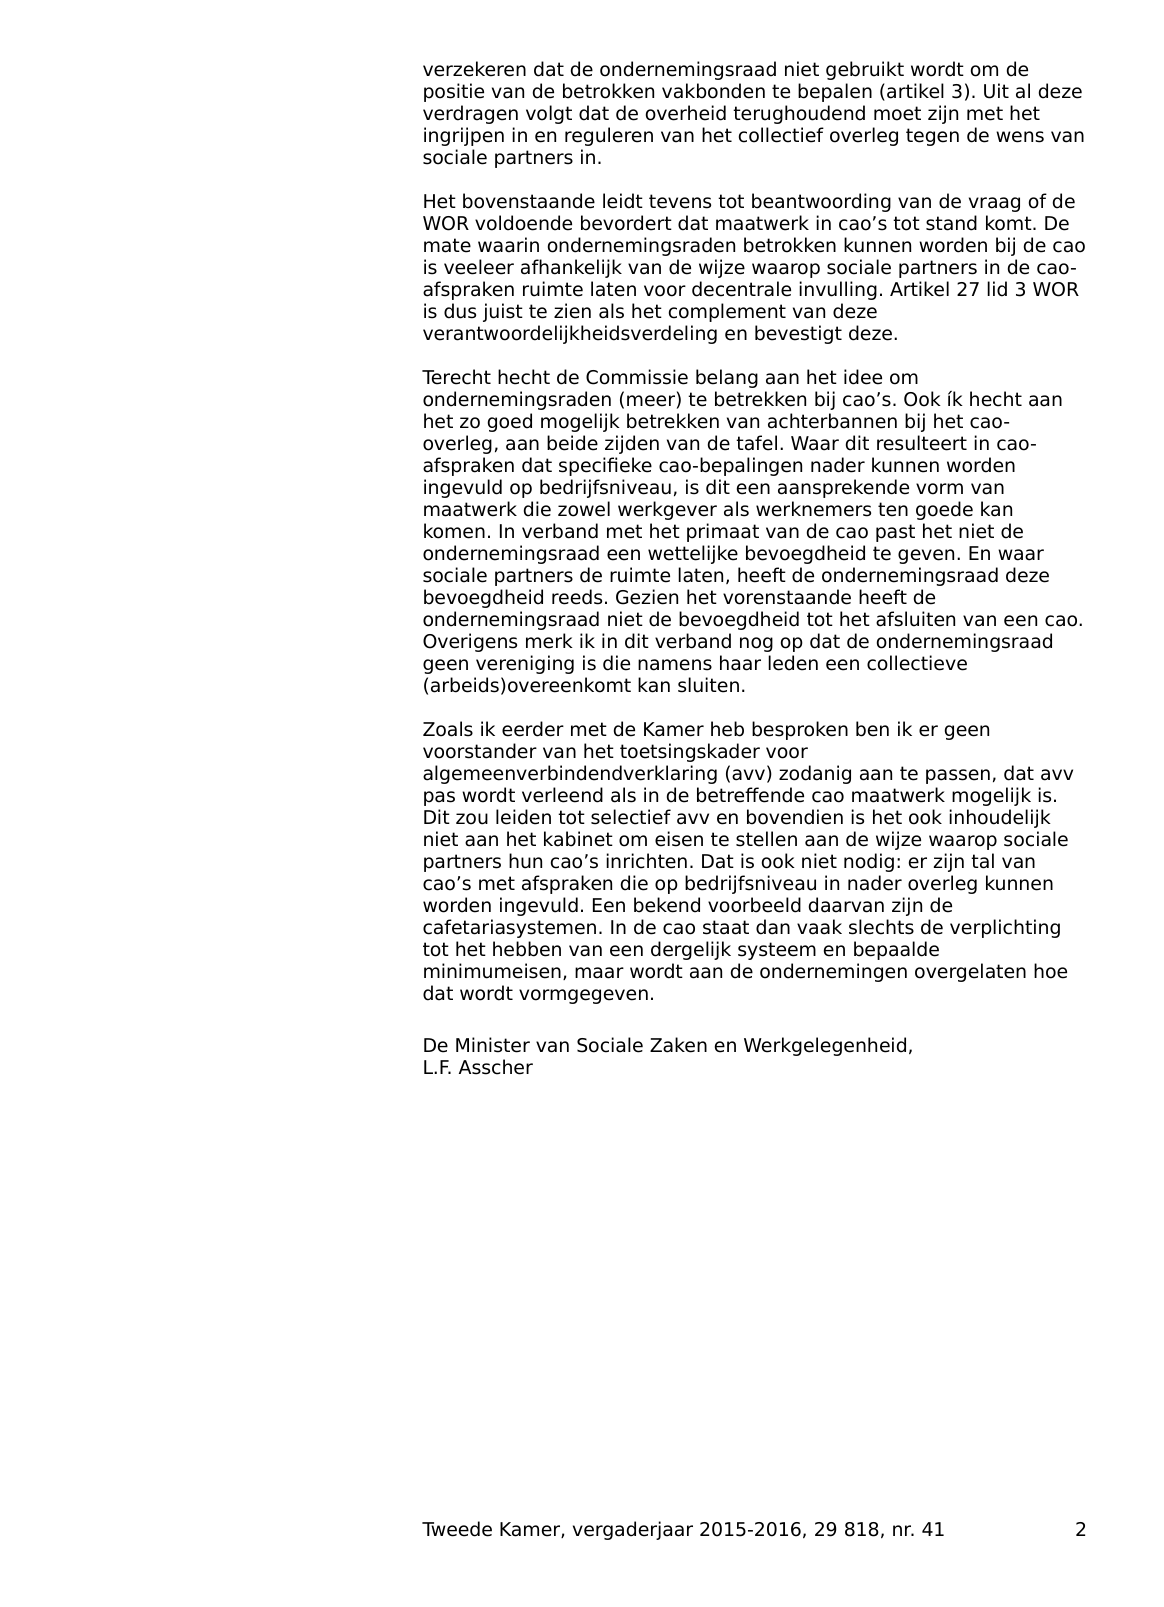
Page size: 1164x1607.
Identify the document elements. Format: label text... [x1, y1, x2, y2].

text verzekeren dat de ondernemingsraad niet gebruikt wordt om de positie van de betrokken vakbonden te bepalen (artikel 3). Uit al deze verdragen volgt dat de overheid terughoudend moet zijn met het ingrijpen in en reguleren van het collectief overleg tegen de wens van sociale partners in. [422, 59, 1087, 169]
text Terecht hecht de Commissie belang aan het idee om ondernemingsraden (meer) te betrekken bij cao’s. Ook ík hecht aan het zo goed mogelijk betrekken van achterbannen bij het cao-overleg, aan beide zijden van de tafel. Waar dit resulteert in cao-afspraken dat specifieke cao-bepalingen nader kunnen worden ingevuld op bedrijfsniveau, is dit een aansprekende vorm van maatwerk die zowel werkgever als werknemers ten goede kan komen. In verband met het primaat van de cao past het niet de ondernemingsraad een wettelijke bevoegdheid te geven. En waar sociale partners de ruimte laten, heeft de ondernemingsraad deze bevoegdheid reeds. Gezien het vorenstaande heeft de ondernemingsraad niet de bevoegdheid tot het afsluiten van een cao. Overigens merk ik in dit verband nog op dat de ondernemingsraad geen vereniging is die namens haar leden een collectieve (arbeids)overeenkomt kan sluiten. [422, 367, 1087, 697]
text Zoals ik eerder met de Kamer heb besproken ben ik er geen voorstander van het toetsingskader voor algemeenverbindendverklaring (avv) zodanig aan te passen, dat avv pas wordt verleend als in de betreffende cao maatwerk mogelijk is. Dit zou leiden tot selectief avv en bovendien is het ook inhoudelijk niet aan het kabinet om eisen te stellen aan de wijze waarop sociale partners hun cao’s inrichten. Dat is ook niet nodig: er zijn tal van cao’s met afspraken die op bedrijfsniveau in nader overleg kunnen worden ingevuld. Een bekend voorbeeld daarvan zijn de cafetariasystemen. In de cao staat dan vaak slechts de verplichting tot het hebben van een dergelijk systeem en bepaalde minimumeisen, maar wordt aan de ondernemingen overgelaten hoe dat wordt vormgegeven. [422, 719, 1087, 1005]
text Het bovenstaande leidt tevens tot beantwoording van de vraag of de WOR voldoende bevordert dat maatwerk in cao’s tot stand komt. De mate waarin ondernemingsraden betrokken kunnen worden bij de cao is veeleer afhankelijk van de wijze waarop sociale partners in de cao-afspraken ruimte laten voor decentrale invulling. Artikel 27 lid 3 WOR is dus juist te zien als het complement van deze verantwoordelijkheidsverdeling en bevestigt deze. [422, 191, 1087, 345]
text De Minister van Sociale Zaken en Werkgelegenheid, L.F. Asscher [422, 1035, 1087, 1079]
